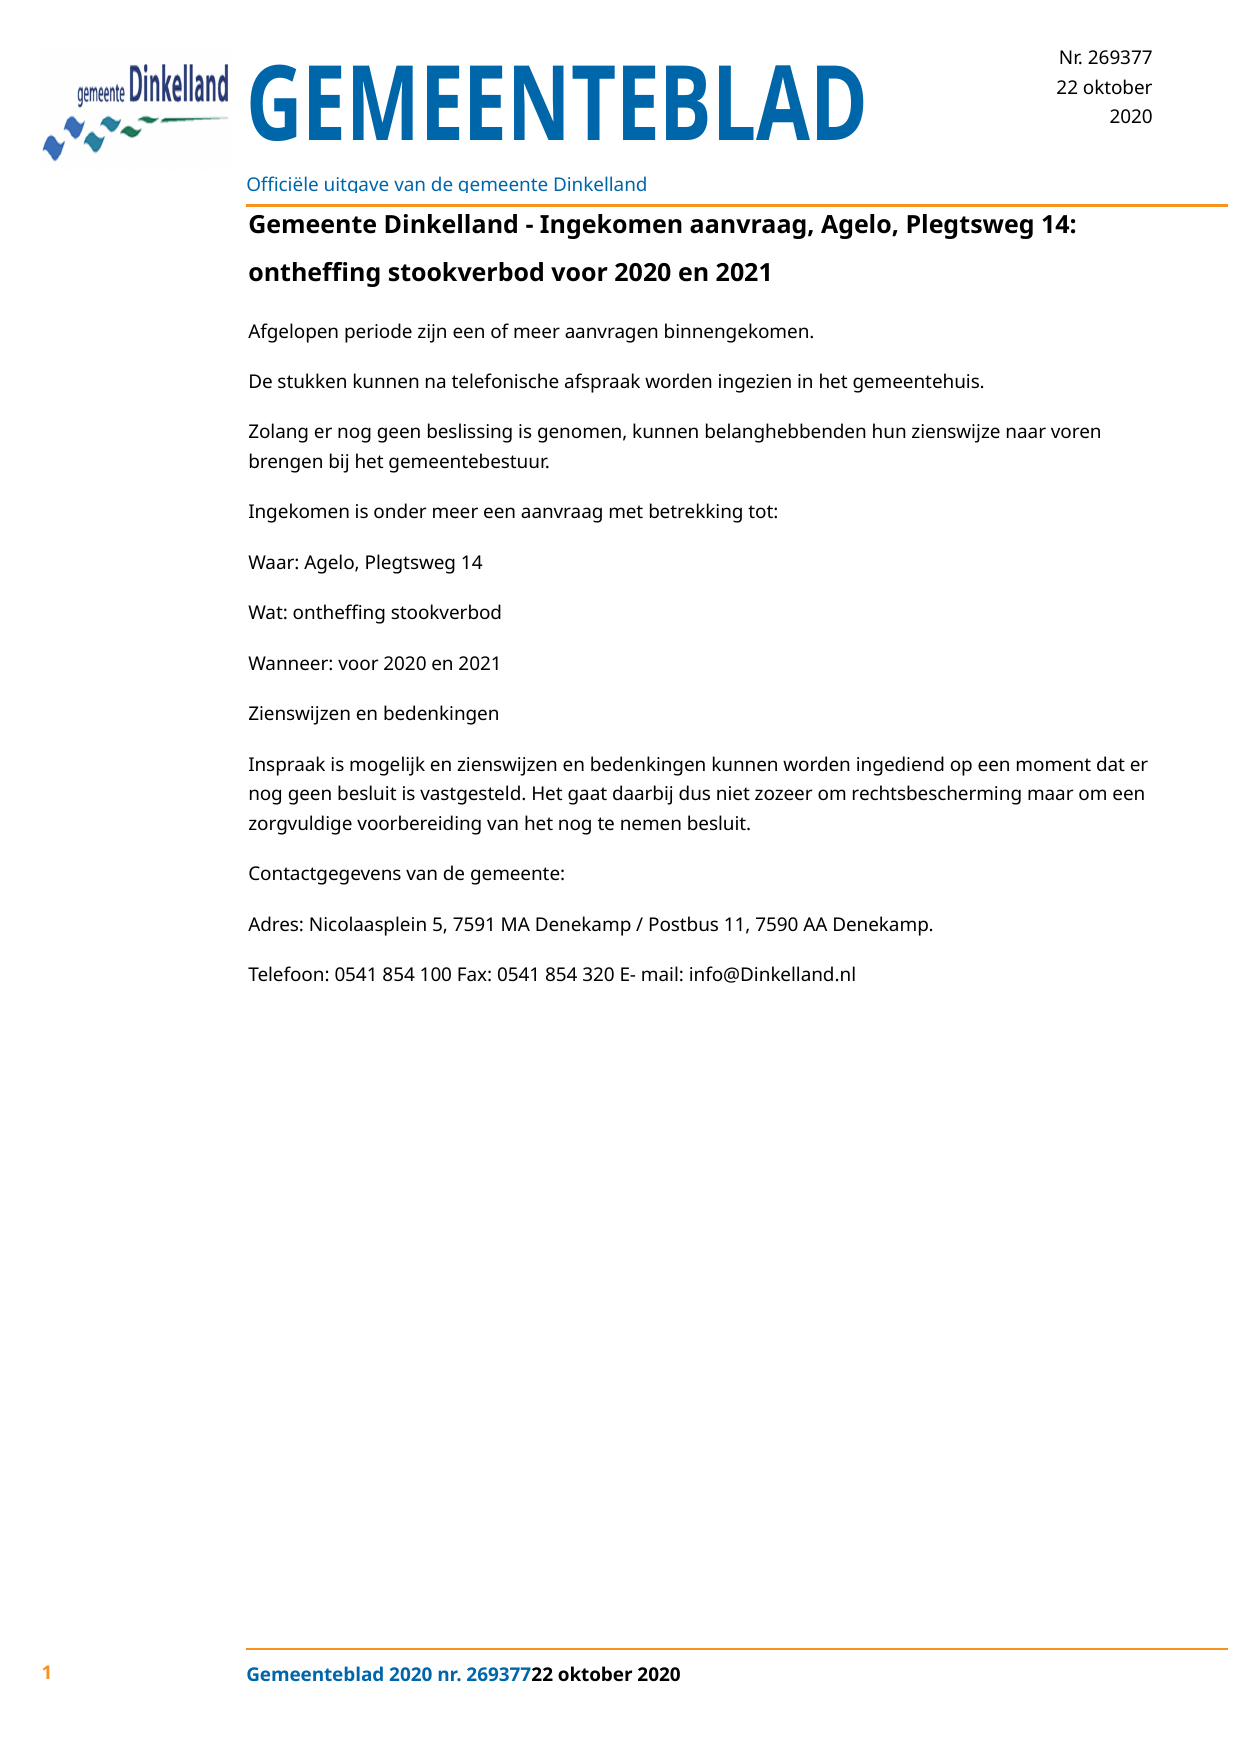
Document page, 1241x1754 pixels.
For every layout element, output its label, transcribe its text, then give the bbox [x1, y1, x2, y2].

text Wat: ontheffing stookverbod [248, 599, 1152, 625]
text Inspraak is mogelijk en zienswijzen en bedenkingen kunnen worden ingediend op een moment dat er nog geen besluit is vastgesteld. Het gaat daarbij dus niet zozeer om rechtsbescherming maar om een zorgvuldige voorbereiding van het nog te nemen besluit. [248, 751, 1152, 836]
text Wanneer: voor 2020 en 2021 [248, 650, 1152, 676]
text Zolang er nog geen beslissing is genomen, kunnen belanghebbenden hun zienswijze naar voren brengen bij het gemeentebestuur. [248, 419, 1152, 474]
text Telefoon: 0541 854 100 Fax: 0541 854 320 E- mail: info@Dinkelland.nl [248, 961, 1152, 987]
text Zienswijzen en bedenkingen [248, 700, 1152, 726]
text Contactgegevens van de gemeente: [248, 860, 1152, 886]
text De stukken kunnen na telefonische afspraak worden ingezien in het gemeentehuis. [248, 368, 1152, 394]
text Gemeente Dinkelland - Ingekomen aanvraag, Agelo, Plegtsweg 14: ontheffing stookverbod voor 2020 en 2021 [248, 207, 1152, 288]
text Adres: Nicolaasplein 5, 7591 MA Denekamp / Postbus 11, 7590 AA Denekamp. [248, 911, 1152, 937]
picture [41, 47, 231, 172]
text Waar: Agelo, Plegtsweg 14 [248, 549, 1152, 575]
text Afgelopen periode zijn een of meer aanvragen binnengekomen. [248, 318, 1152, 344]
text Ingekomen is onder meer een aanvraag met betrekking tot: [248, 499, 1152, 524]
